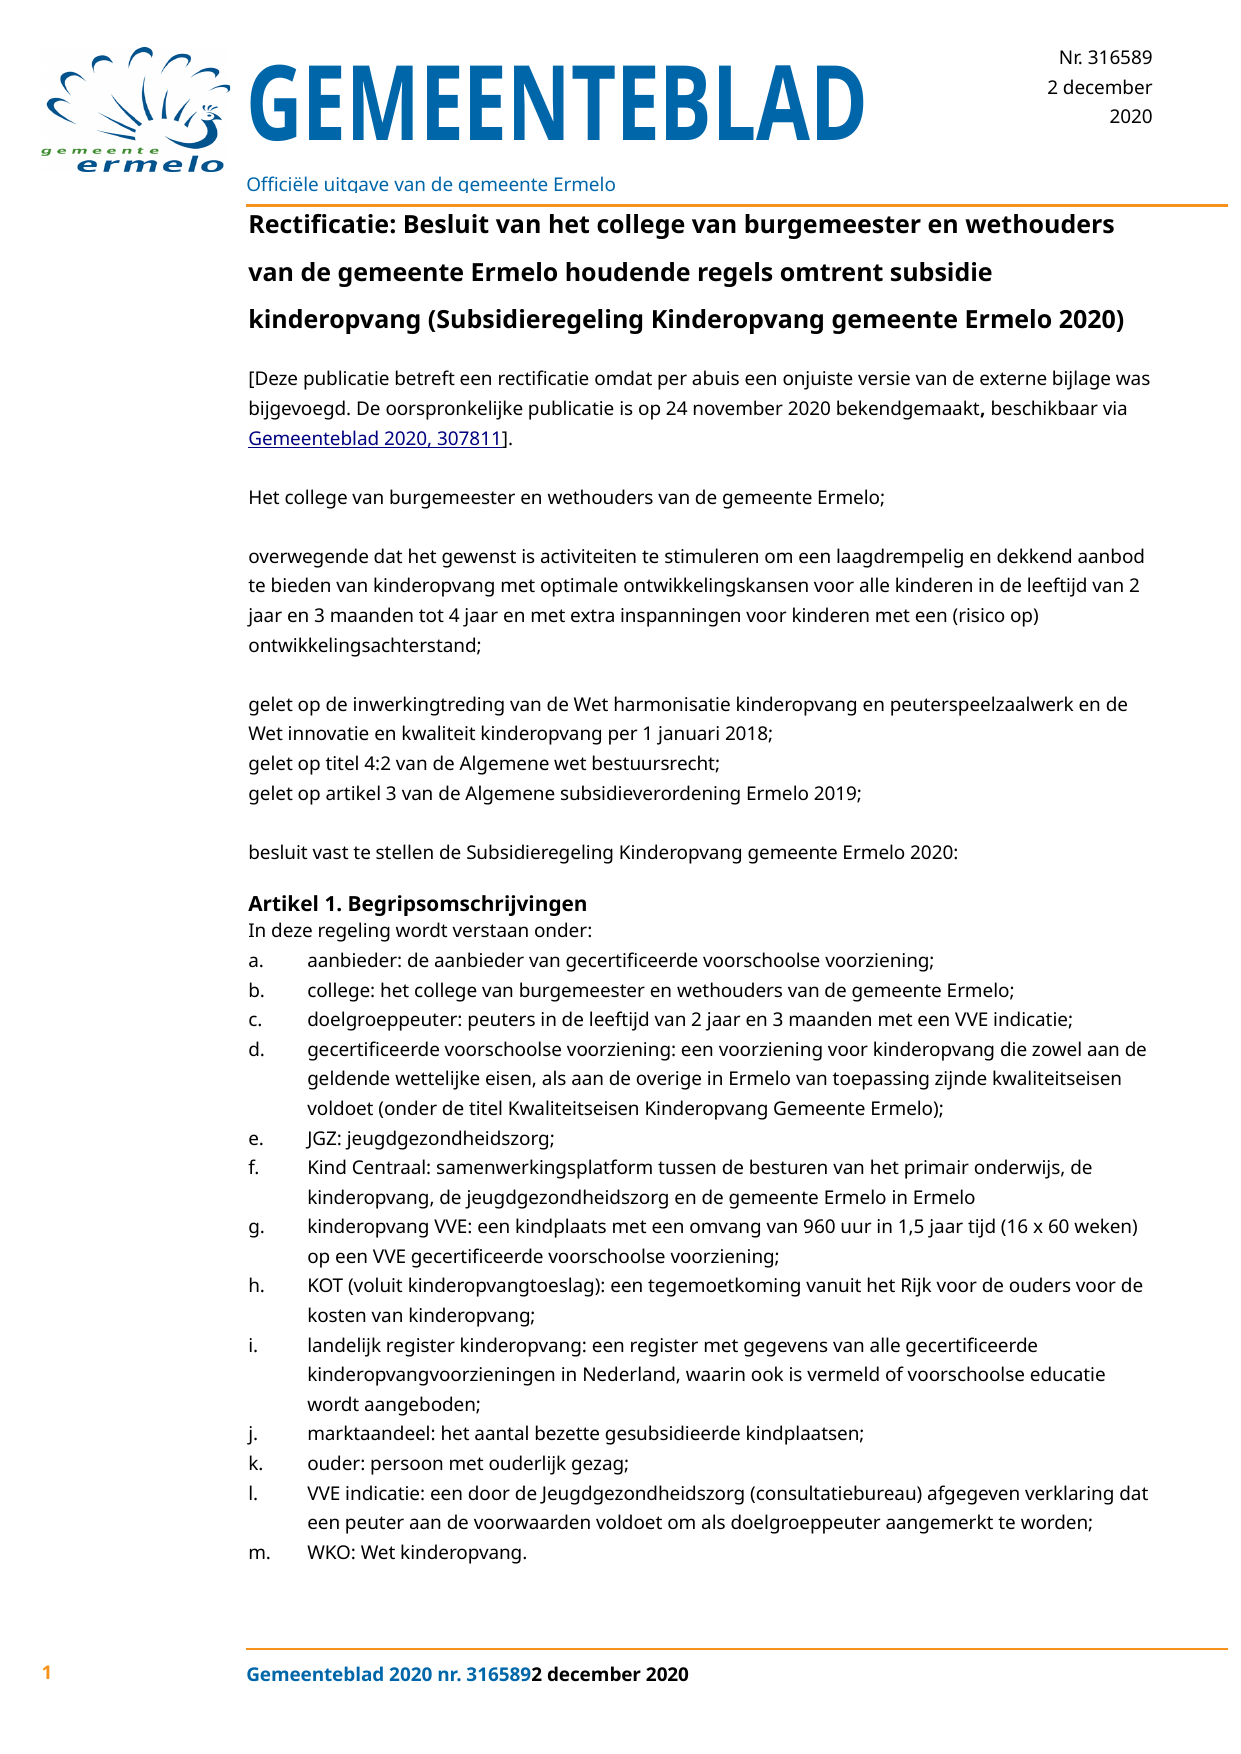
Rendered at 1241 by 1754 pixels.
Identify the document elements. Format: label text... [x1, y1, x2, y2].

list VVE indicatie: een door de Jeugdgezondheidszorg (consultatiebureau) afgegeven verklaring dat een peuter aan de voorwaarden voldoet om als doelgroeppeuter aangemerkt te worden; [248, 1480, 1152, 1535]
text besluit vast te stellen de Subsidieregeling Kinderopvang gemeente Ermelo 2020: [248, 839, 1152, 864]
text gelet op titel 4:2 van de Algemene wet bestuursrecht; [248, 750, 1152, 776]
list kinderopvang VVE: een kindplaats met een omvang van 960 uur in 1,5 jaar tijd (16 x 60 weken) op een VVE gecertificeerde voorschoolse voorziening; [248, 1213, 1152, 1269]
list Kind Centraal: samenwerkingsplatform tussen de besturen van het primair onderwijs, de kinderopvang, de jeugdgezondheidszorg en de gemeente Ermelo in Ermelo [248, 1154, 1152, 1210]
list gecertificeerde voorschoolse voorziening: een voorziening voor kinderopvang die zowel aan de geldende wettelijke eisen, als aan de overige in Ermelo van toepassing zijnde kwaliteitseisen voldoet (onder de titel Kwaliteitseisen Kinderopvang Gemeente Ermelo); [248, 1036, 1152, 1121]
list aanbieder: de aanbieder van gecertificeerde voorschoolse voorziening; [248, 947, 1152, 973]
list marktaandeel: het aantal bezette gesubsidieerde kindplaatsen; [248, 1421, 1152, 1446]
list WKO: Wet kinderopvang. [248, 1539, 1152, 1565]
list ouder: persoon met ouderlijk gezag; [248, 1450, 1152, 1476]
list JGZ: jeugdgezondheidszorg; [248, 1125, 1152, 1151]
text Het college van burgemeester en wethouders van de gemeente Ermelo; [248, 484, 1152, 509]
text overwegende dat het gewenst is activiteiten te stimuleren om een laagdrempelig en dekkend aanbod te bieden van kinderopvang met optimale ontwikkelingskansen voor alle kinderen in de leeftijd van 2 jaar en 3 maanden tot 4 jaar en met extra inspanningen voor kinderen met een (risico op) ontwikkelingsachterstand; [248, 543, 1152, 657]
text In deze regeling wordt verstaan onder: [248, 918, 1152, 943]
picture [41, 47, 231, 172]
text gelet op artikel 3 van de Algemene subsidieverordening Ermelo 2019; [248, 780, 1152, 805]
list doelgroeppeuter: peuters in de leeftijd van 2 jaar en 3 maanden met een VVE indicatie; [248, 1006, 1152, 1032]
text gelet op de inwerkingtreding van de Wet harmonisatie kinderopvang en peuterspeelzaalwerk en de Wet innovatie en kwaliteit kinderopvang per 1 januari 2018; [248, 691, 1152, 746]
text [Deze publicatie betreft een rectificatie omdat per abuis een onjuiste versie van de externe bijlage was bijgevoegd. De oorspronkelijke publicatie is op 24 november 2020 bekendgemaakt, beschikbaar via Gemeenteblad 2020, 307811]. [248, 366, 1152, 450]
list KOT (voluit kinderopvangtoeslag): een tegemoetkoming vanuit het Rijk voor de ouders voor de kosten van kinderopvang; [248, 1273, 1152, 1328]
list college: het college van burgemeester en wethouders van de gemeente Ermelo; [248, 977, 1152, 1003]
text Rectificatie: Besluit van het college van burgemeester en wethouders van de gemeente Ermelo houdende regels omtrent subsidie kinderopvang (Subsidieregeling Kinderopvang gemeente Ermelo 2020) [248, 207, 1152, 336]
list landelijk register kinderopvang: een register met gegevens van alle gecertificeerde kinderopvangvoorzieningen in Nederland, waarin ook is vermeld of voorschoolse educatie wordt aangeboden; [248, 1332, 1152, 1417]
text Artikel 1. Begripsomschrijvingen [248, 889, 1152, 918]
